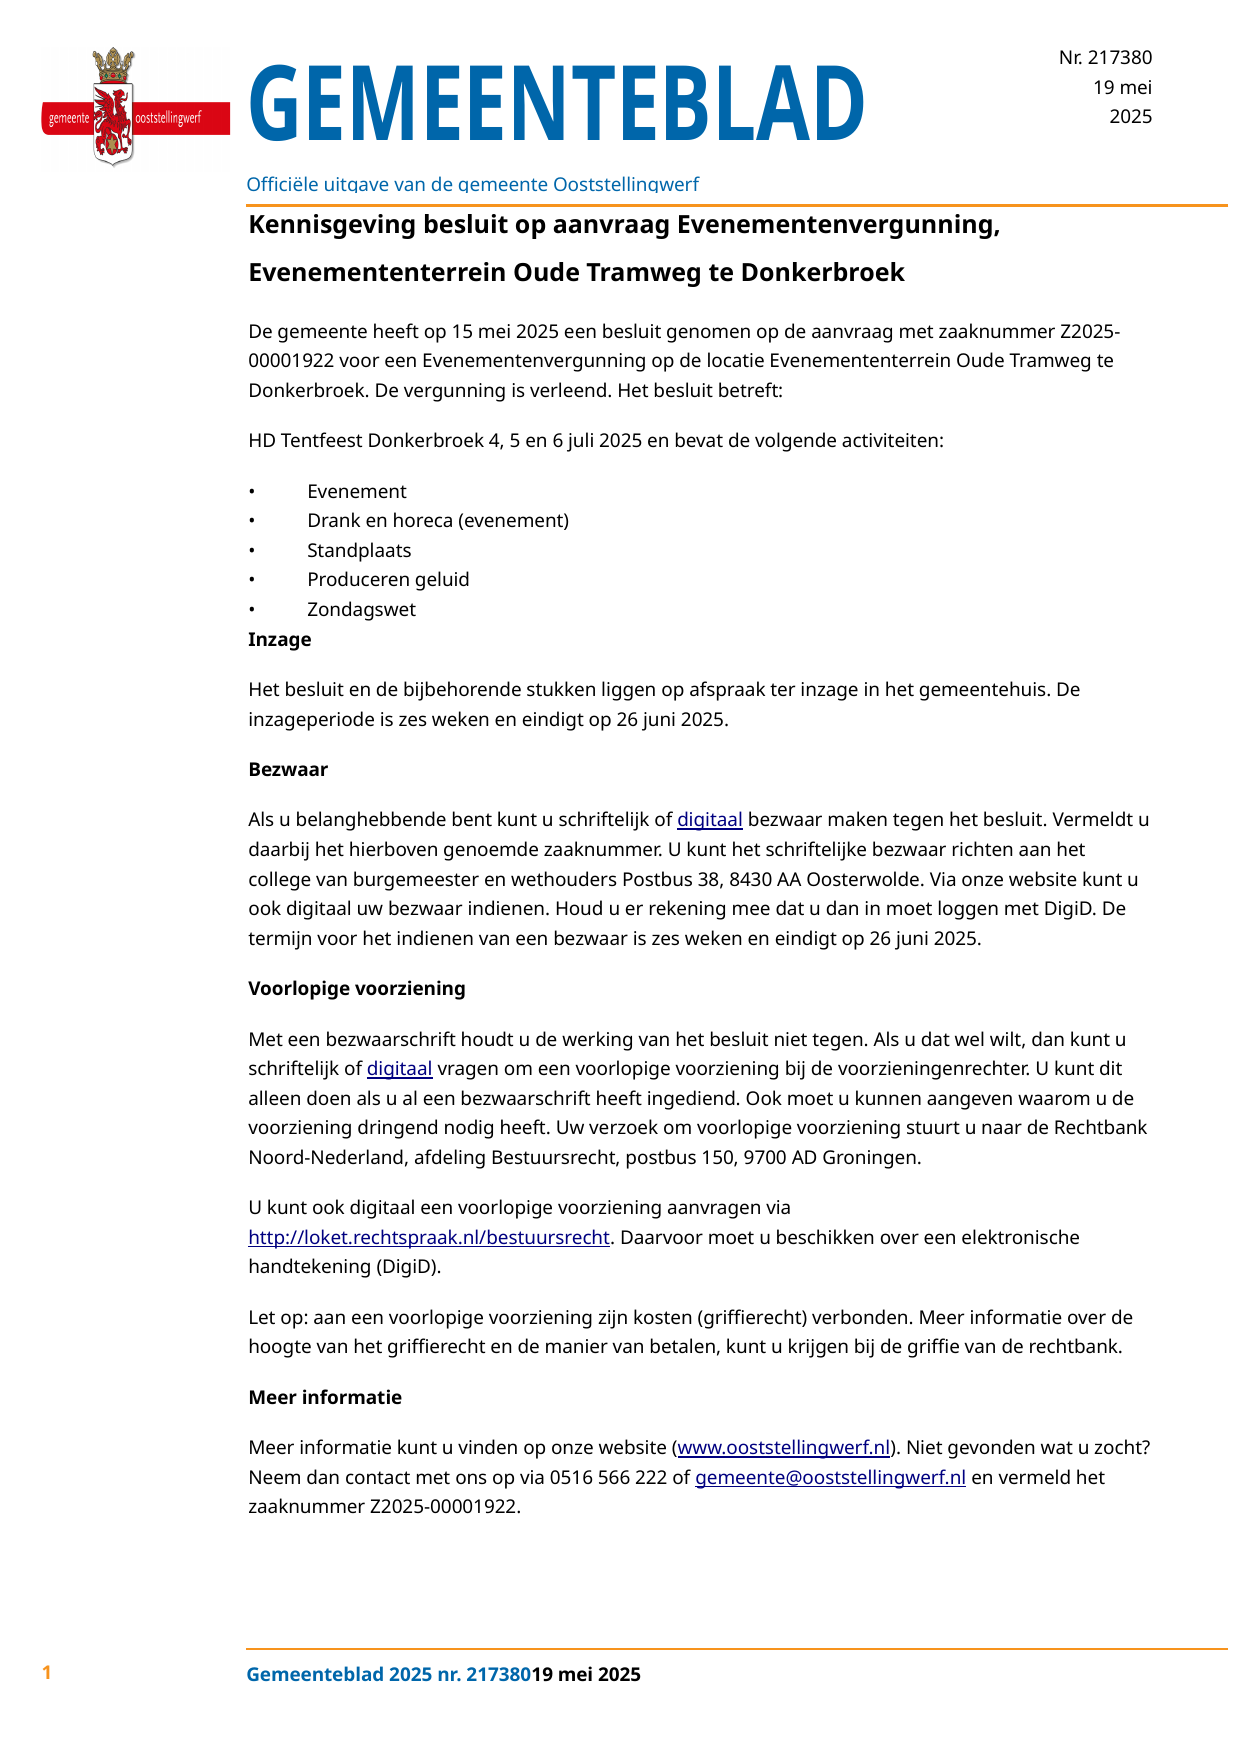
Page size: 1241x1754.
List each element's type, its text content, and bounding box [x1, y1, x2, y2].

text HD Tentfeest Donkerbroek 4, 5 en 6 juli 2025 en bevat de volgende activiteiten: [248, 427, 1152, 453]
list Evenement [248, 478, 1152, 504]
text U kunt ook digitaal een voorlopige voorziening aanvragen via http://loket.rechtspraak.nl/bestuursrecht. Daarvoor moet u beschikken over een elektronische handtekening (DigiD). [248, 1194, 1152, 1279]
text De gemeente heeft op 15 mei 2025 een besluit genomen op de aanvraag met zaaknummer Z2025-00001922 voor een Evenementenvergunning op de locatie Evenemententerrein Oude Tramweg te Donkerbroek. De vergunning is verleend. Het besluit betreft: [248, 318, 1152, 403]
text Met een bezwaarschrift houdt u de werking van het besluit niet tegen. Als u dat wel wilt, dan kunt u schriftelijk of digitaal vragen om een voorlopige voorziening bij de voorzieningenrechter. U kunt dit alleen doen als u al een bezwaarschrift heeft ingediend. Ook moet u kunnen aangeven waarom u de voorziening dringend nodig heeft. Uw verzoek om voorlopige voorziening stuurt u naar de Rechtbank Noord-Nederland, afdeling Bestuursrecht, postbus 150, 9700 AD Groningen. [248, 1026, 1152, 1170]
picture [41, 47, 231, 172]
text Als u belanghebbende bent kunt u schriftelijk of digitaal bezwaar maken tegen het besluit. Vermeldt u daarbij het hierboven genoemde zaaknummer. U kunt het schriftelijke bezwaar richten aan het college van burgemeester en wethouders Postbus 38, 8430 AA Oosterwolde. Via onze website kunt u ook digitaal uw bezwaar indienen. Houd u er rekening mee dat u dan in moet loggen met DigiD. De termijn voor het indienen van een bezwaar is zes weken en eindigt op 26 juni 2025. [248, 807, 1152, 951]
text Bezwaar [248, 756, 1152, 782]
text Kennisgeving besluit op aanvraag Evenementenvergunning, Evenemententerrein Oude Tramweg te Donkerbroek [248, 207, 1152, 288]
text Let op: aan een voorlopige voorziening zijn kosten (griffierecht) verbonden. Meer informatie over de hoogte van het griffierecht en de manier van betalen, kunt u krijgen bij de griffie van de rechtbank. [248, 1304, 1152, 1359]
list Zondagswet [248, 596, 1152, 622]
list Standplaats [248, 537, 1152, 563]
list Produceren geluid [248, 567, 1152, 592]
text Meer informatie [248, 1384, 1152, 1410]
list Drank en horeca (evenement) [248, 507, 1152, 533]
text Inzage [248, 626, 1152, 652]
text Het besluit en de bijbehorende stukken liggen op afspraak ter inzage in het gemeentehuis. De inzageperiode is zes weken en eindigt op 26 juni 2025. [248, 676, 1152, 732]
text Voorlopige voorziening [248, 975, 1152, 1001]
text Meer informatie kunt u vinden op onze website (www.ooststellingwerf.nl). Niet gevonden wat u zocht? Neem dan contact met ons op via 0516 566 222 of gemeente@ooststellingwerf.nl en vermeld het zaaknummer Z2025-00001922. [248, 1434, 1152, 1519]
